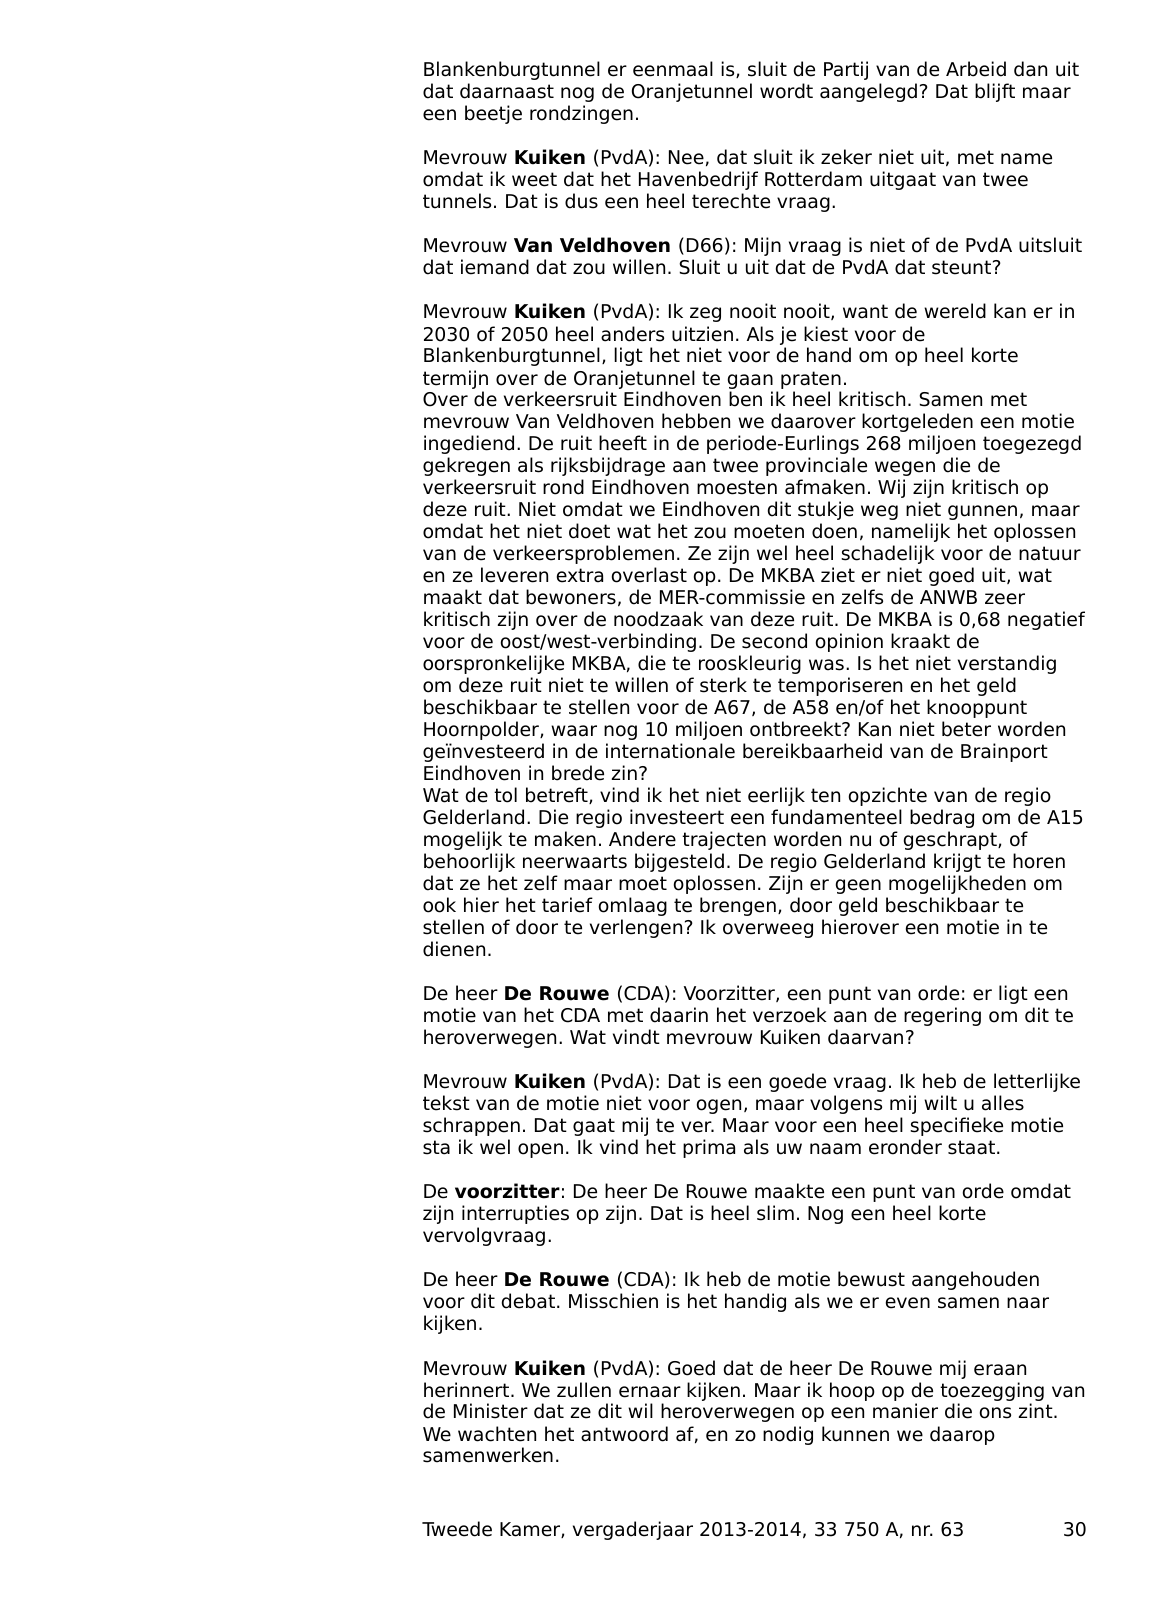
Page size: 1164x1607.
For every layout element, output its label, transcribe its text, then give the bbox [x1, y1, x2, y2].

text De heer De Rouwe (CDA): Ik heb de motie bewust aangehouden voor dit debat. Misschien is het handig als we er even samen naar kijken. [422, 1269, 1087, 1335]
text De voorzitter: De heer De Rouwe maakte een punt van orde omdat zijn interrupties op zijn. Dat is heel slim. Nog een heel korte vervolgvraag. [422, 1181, 1087, 1247]
text Over de verkeersruit Eindhoven ben ik heel kritisch. Samen met mevrouw Van Veldhoven hebben we daarover kortgeleden een motie ingediend. De ruit heeft in de periode-Eurlings 268 miljoen toegezegd gekregen als rijksbijdrage aan twee provinciale wegen die de verkeersruit rond Eindhoven moesten afmaken. Wij zijn kritisch op deze ruit. Niet omdat we Eindhoven dit stukje weg niet gunnen, maar omdat het niet doet wat het zou moeten doen, namelijk het oplossen van de verkeersproblemen. Ze zijn wel heel schadelijk voor de natuur en ze leveren extra overlast op. De MKBA ziet er niet goed uit, wat maakt dat bewoners, de MER-commissie en zelfs de ANWB zeer kritisch zijn over de noodzaak van deze ruit. De MKBA is 0,68 negatief voor de oost/west-verbinding. De second opinion kraakt de oorspronkelijke MKBA, die te rooskleurig was. Is het niet verstandig om deze ruit niet te willen of sterk te temporiseren en het geld beschikbaar te stellen voor de A67, de A58 en/of het knooppunt Hoornpolder, waar nog 10 miljoen ontbreekt? Kan niet beter worden geïnvesteerd in de internationale bereikbaarheid van de Brainport Eindhoven in brede zin? [422, 389, 1087, 785]
text Mevrouw Van Veldhoven (D66): Mijn vraag is niet of de PvdA uitsluit dat iemand dat zou willen. Sluit u uit dat de PvdA dat steunt? [422, 235, 1087, 279]
text Mevrouw Kuiken (PvdA): Goed dat de heer De Rouwe mij eraan herinnert. We zullen ernaar kijken. Maar ik hoop op de toezegging van de Minister dat ze dit wil heroverwegen op een manier die ons zint. We wachten het antwoord af, en zo nodig kunnen we daarop samenwerken. [422, 1357, 1087, 1467]
text Mevrouw Kuiken (PvdA): Nee, dat sluit ik zeker niet uit, met name omdat ik weet dat het Havenbedrijf Rotterdam uitgaat van twee tunnels. Dat is dus een heel terechte vraag. [422, 147, 1087, 213]
text Mevrouw Kuiken (PvdA): Dat is een goede vraag. Ik heb de letterlijke tekst van de motie niet voor ogen, maar volgens mij wilt u alles schrappen. Dat gaat mij te ver. Maar voor een heel specifieke motie sta ik wel open. Ik vind het prima als uw naam eronder staat. [422, 1071, 1087, 1159]
text Mevrouw Kuiken (PvdA): Ik zeg nooit nooit, want de wereld kan er in 2030 of 2050 heel anders uitzien. Als je kiest voor de Blankenburgtunnel, ligt het niet voor de hand om op heel korte termijn over de Oranjetunnel te gaan praten. [422, 301, 1087, 389]
text Wat de tol betreft, vind ik het niet eerlijk ten opzichte van de regio Gelderland. Die regio investeert een fundamenteel bedrag om de A15 mogelijk te maken. Andere trajecten worden nu of geschrapt, of behoorlijk neerwaarts bijgesteld. De regio Gelderland krijgt te horen dat ze het zelf maar moet oplossen. Zijn er geen mogelijkheden om ook hier het tarief omlaag te brengen, door geld beschikbaar te stellen of door te verlengen? Ik overweeg hierover een motie in te dienen. [422, 785, 1087, 961]
text Blankenburgtunnel er eenmaal is, sluit de Partij van de Arbeid dan uit dat daarnaast nog de Oranjetunnel wordt aangelegd? Dat blijft maar een beetje rondzingen. [422, 59, 1087, 125]
text De heer De Rouwe (CDA): Voorzitter, een punt van orde: er ligt een motie van het CDA met daarin het verzoek aan de regering om dit te heroverwegen. Wat vindt mevrouw Kuiken daarvan? [422, 983, 1087, 1049]
